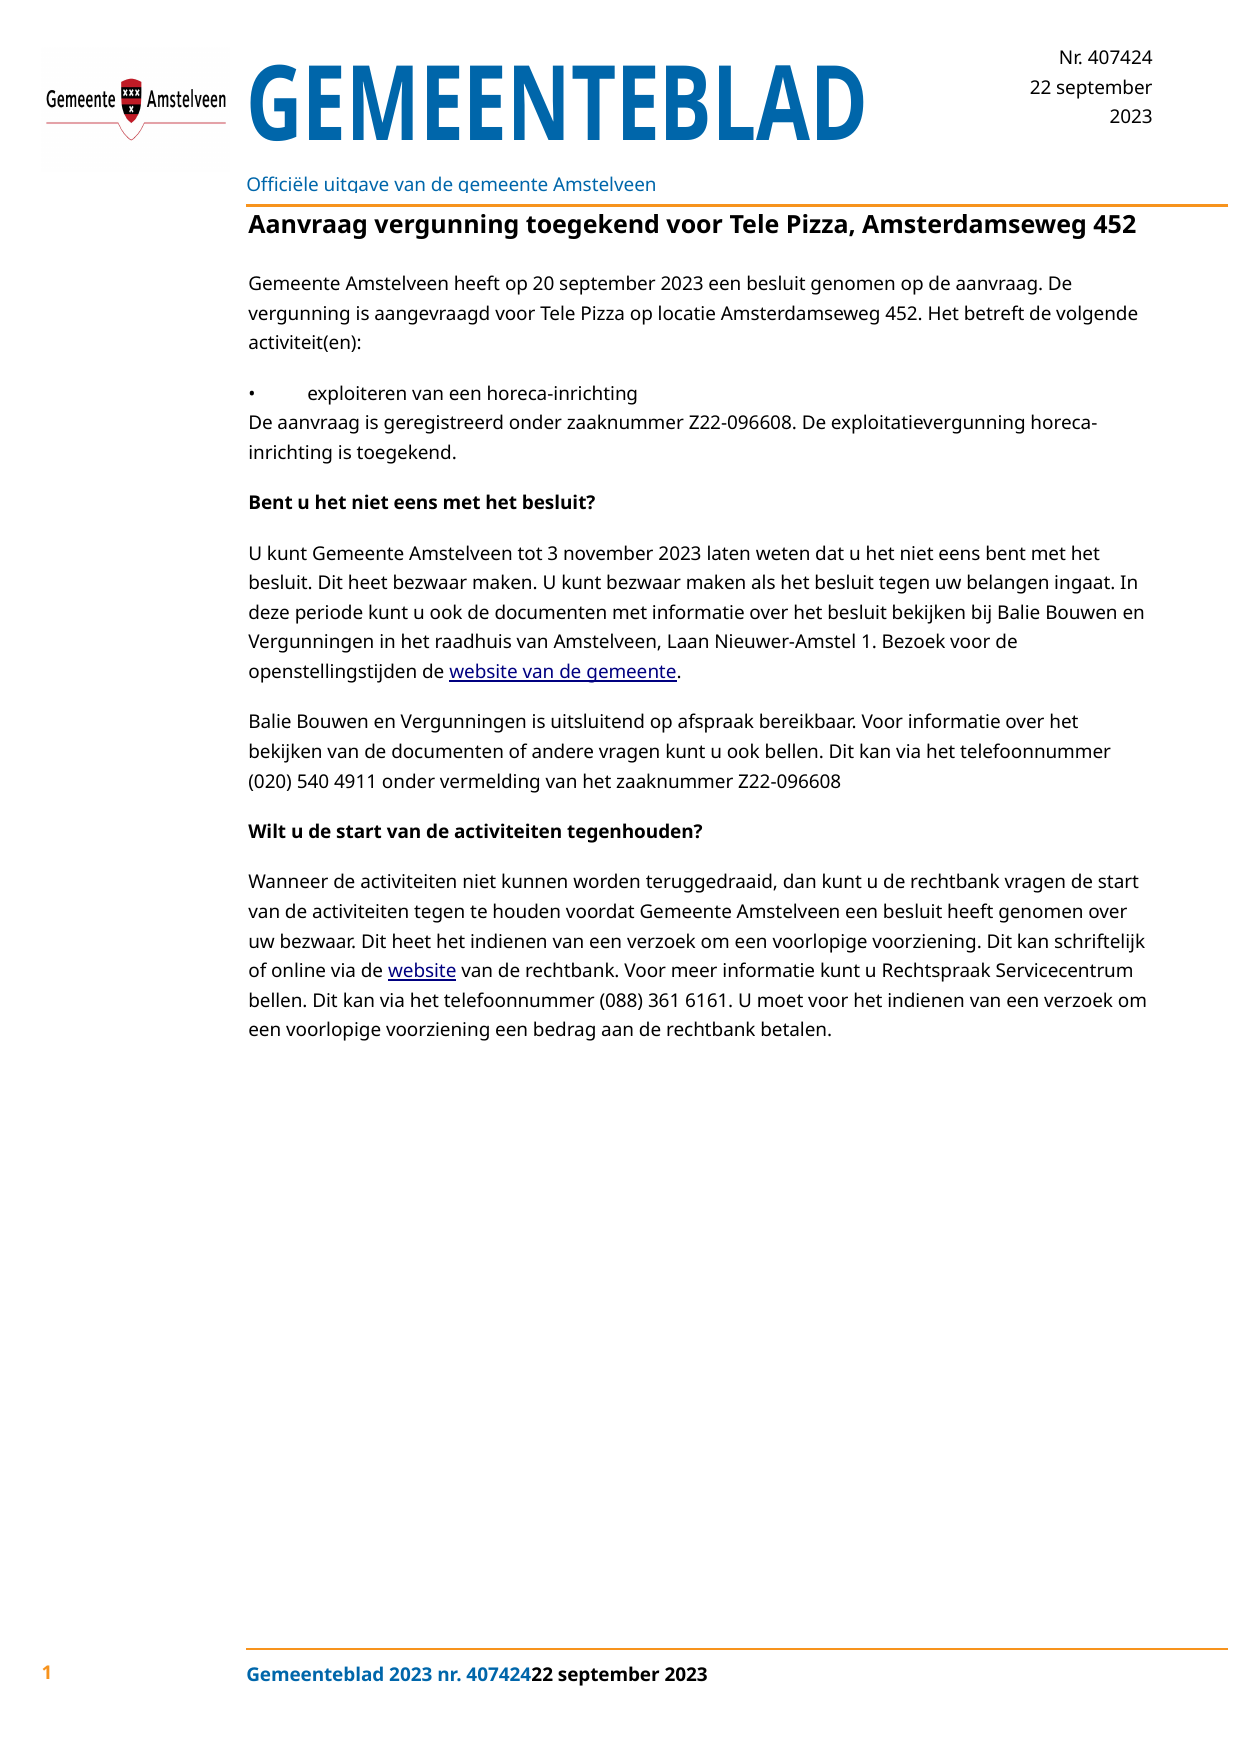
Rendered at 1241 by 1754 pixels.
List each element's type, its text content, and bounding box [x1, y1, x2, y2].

text Gemeente Amstelveen heeft op 20 september 2023 een besluit genomen op de aanvraag. De vergunning is aangevraagd voor Tele Pizza op locatie Amsterdamseweg 452. Het betreft de volgende activiteit(en): [248, 270, 1152, 355]
text Wanneer de activiteiten niet kunnen worden teruggedraaid, dan kunt u de rechtbank vragen de start van de activiteiten tegen te houden voordat Gemeente Amstelveen een besluit heeft genomen over uw bezwaar. Dit heet het indienen van een verzoek om een voorlopige voorziening. Dit kan schriftelijk of online via de website van de rechtbank. Voor meer informatie kunt u Rechtspraak Servicecentrum bellen. Dit kan via het telefoonnummer (088) 361 6161. U moet voor het indienen van een verzoek om een voorlopige voorziening een bedrag aan de rechtbank betalen. [248, 869, 1152, 1042]
text Wilt u de start van de activiteiten tegenhouden? [248, 818, 1152, 844]
picture [41, 47, 231, 172]
text Balie Bouwen en Vergunningen is uitsluitend op afspraak bereikbaar. Voor informatie over het bekijken van de documenten of andere vragen kunt u ook bellen. Dit kan via het telefoonnummer (020) 540 4911 onder vermelding van het zaaknummer Z22-096608 [248, 709, 1152, 793]
list exploiteren van een horeca-inrichting [248, 380, 1152, 406]
text Bent u het niet eens met het besluit? [248, 489, 1152, 515]
text Aanvraag vergunning toegekend voor Tele Pizza, Amsterdamseweg 452 [248, 207, 1152, 241]
text De aanvraag is geregistreerd onder zaaknummer Z22-096608. De exploitatievergunning horeca-inrichting is toegekend. [248, 409, 1152, 465]
text U kunt Gemeente Amstelveen tot 3 november 2023 laten weten dat u het niet eens bent met het besluit. Dit heet bezwaar maken. U kunt bezwaar maken als het besluit tegen uw belangen ingaat. In deze periode kunt u ook de documenten met informatie over het besluit bekijken bij Balie Bouwen en Vergunningen in het raadhuis van Amstelveen, Laan Nieuwer-Amstel 1. Bezoek voor de openstellingstijden de website van de gemeente. [248, 540, 1152, 684]
